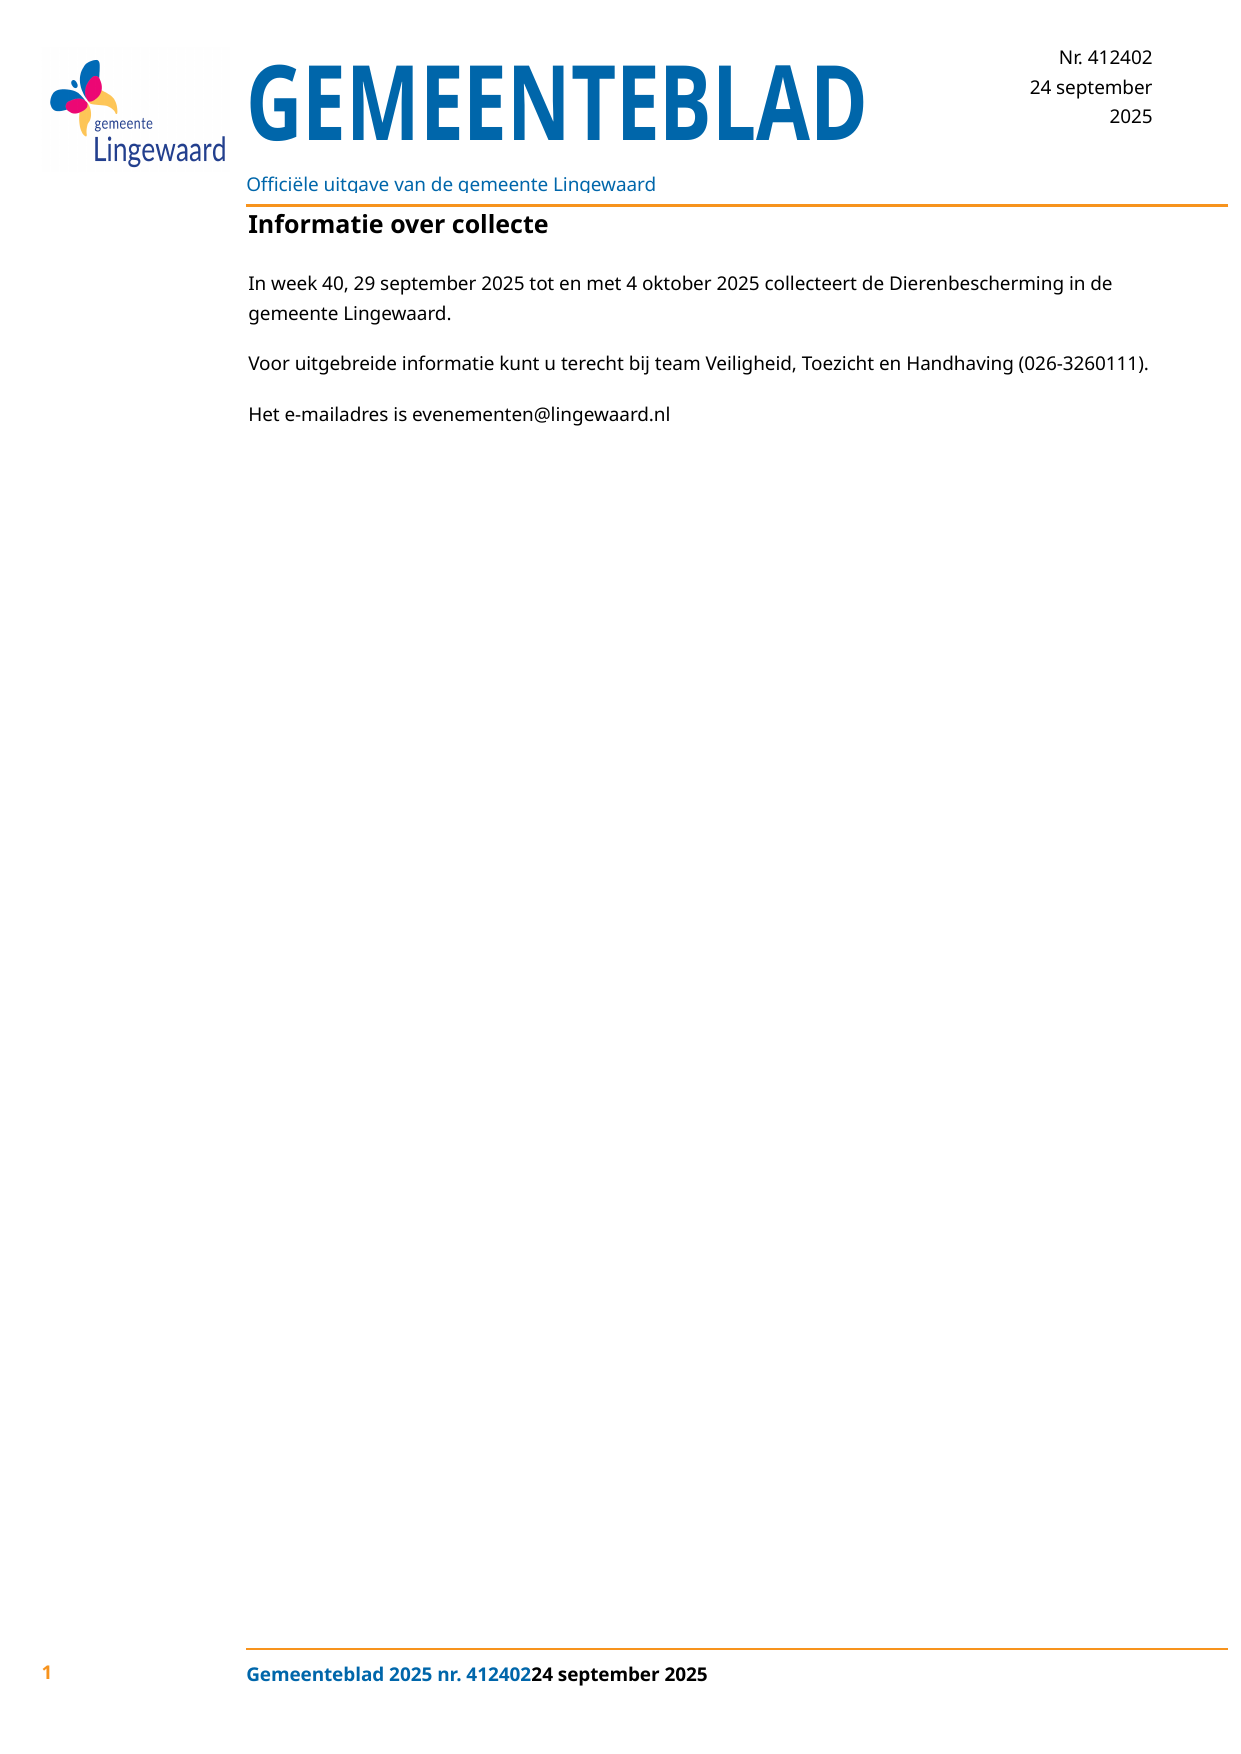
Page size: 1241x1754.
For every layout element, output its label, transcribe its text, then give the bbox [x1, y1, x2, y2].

text Informatie over collecte [248, 207, 1152, 241]
picture [41, 47, 231, 172]
text In week 40, 29 september 2025 tot en met 4 oktober 2025 collecteert de Dierenbescherming in de gemeente Lingewaard. [248, 270, 1152, 326]
text Voor uitgebreide informatie kunt u terecht bij team Veiligheid, Toezicht en Handhaving (026-3260111). [248, 350, 1152, 376]
text Het e-mailadres is evenementen@lingewaard.nl [248, 401, 1152, 426]
